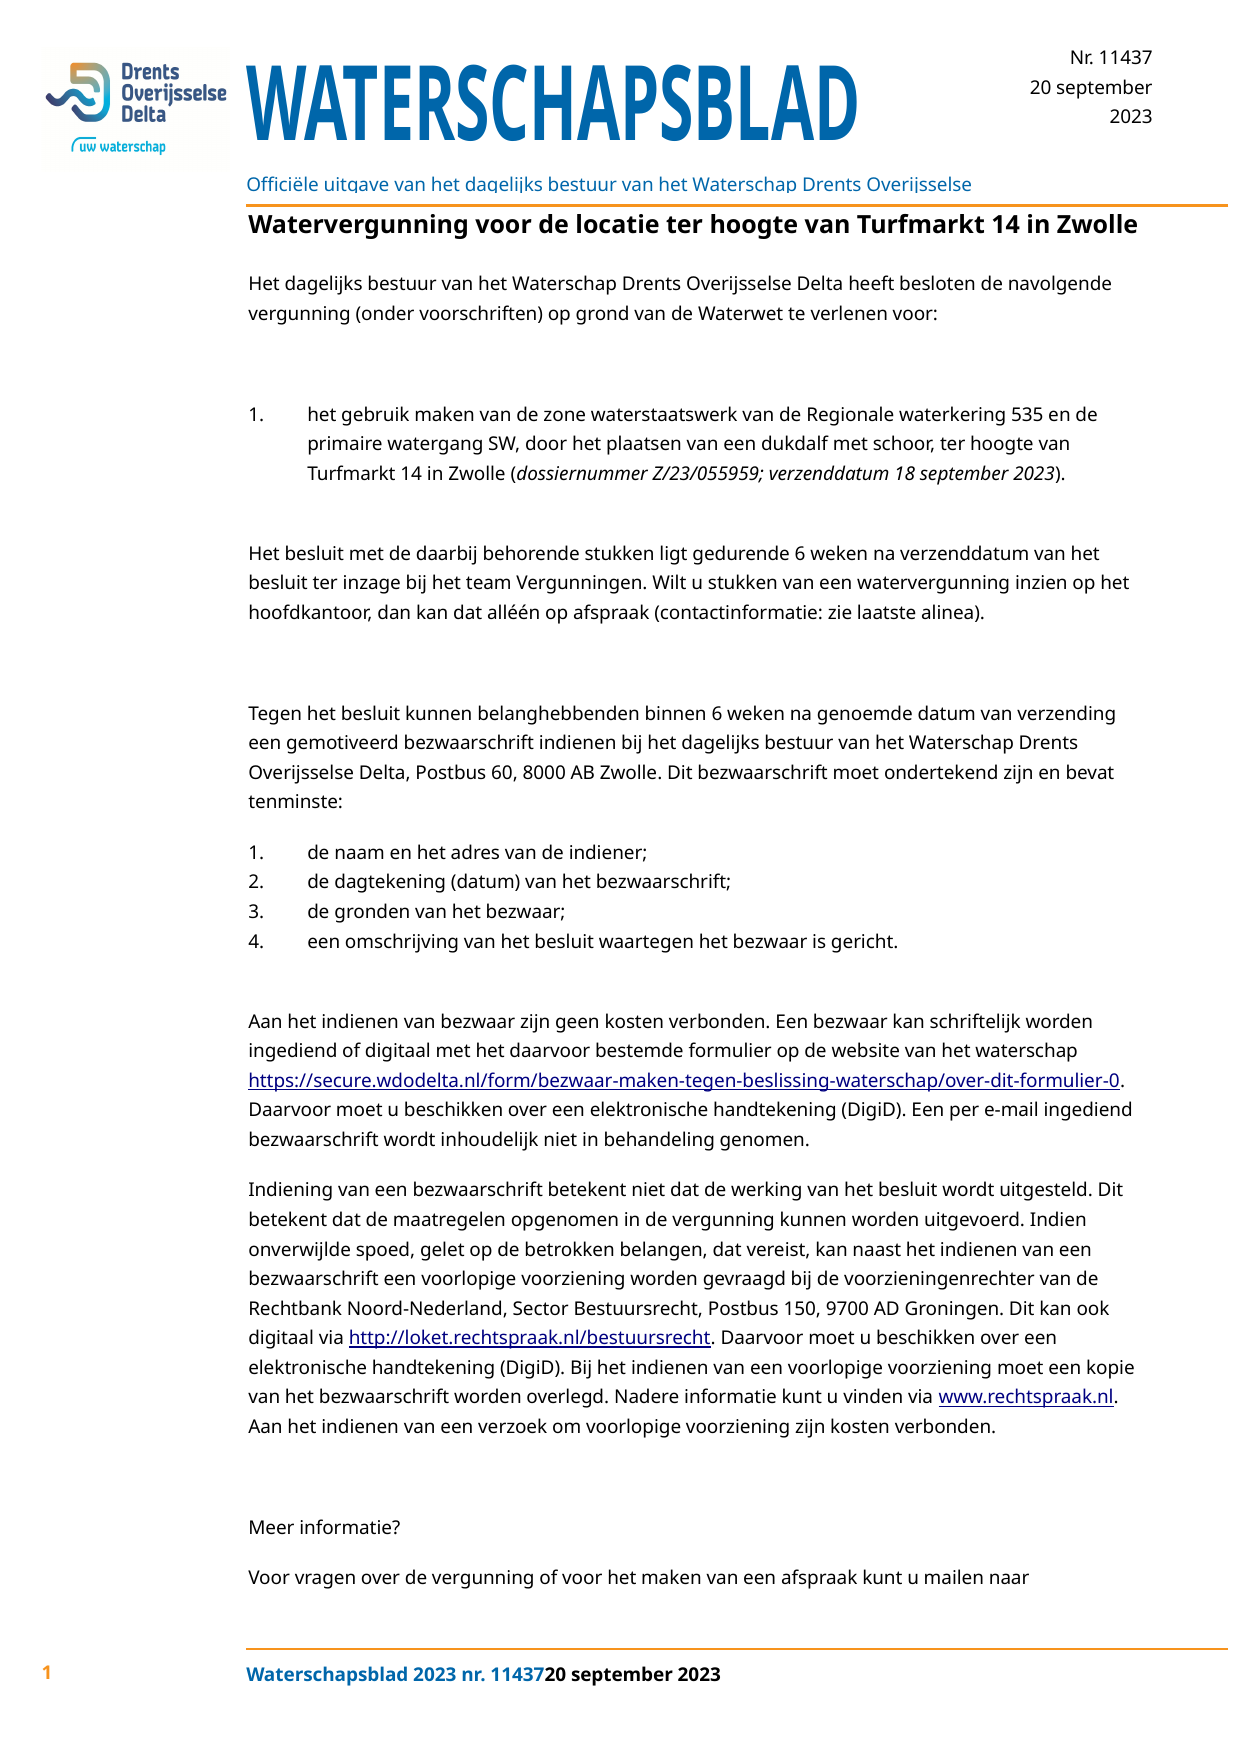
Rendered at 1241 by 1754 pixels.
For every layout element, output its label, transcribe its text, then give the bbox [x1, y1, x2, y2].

text Watervergunning voor de locatie ter hoogte van Turfmarkt 14 in Zwolle [248, 207, 1152, 241]
text Voor vragen over de vergunning of voor het maken van een afspraak kunt u mailen naar [248, 1564, 1152, 1590]
text Het besluit met de daarbij behorende stukken ligt gedurende 6 weken na verzenddatum van het besluit ter inzage bij het team Vergunningen. Wilt u stukken van een watervergunning inzien op het hoofdkantoor, dan kan dat alléén op afspraak (contactinformatie: zie laatste alinea). [248, 540, 1152, 625]
list de dagtekening (datum) van het bezwaarschrift; [248, 869, 1152, 894]
picture [41, 47, 231, 172]
text Indiening van een bezwaarschrift betekent niet dat de werking van het besluit wordt uitgesteld. Dit betekent dat de maatregelen opgenomen in de vergunning kunnen worden uitgevoerd. Indien onverwijlde spoed, gelet op de betrokken belangen, dat vereist, kan naast het indienen van een bezwaarschrift een voorlopige voorziening worden gevraagd bij de voorzieningenrechter van de Rechtbank Noord-Nederland, Sector Bestuursrecht, Postbus 150, 9700 AD Groningen. Dit kan ook digitaal via http://loket.rechtspraak.nl/bestuursrecht. Daarvoor moet u beschikken over een elektronische handtekening (DigiD). Bij het indienen van een voorlopige voorziening moet een kopie van het bezwaarschrift worden overlegd. Nadere informatie kunt u vinden via www.rechtspraak.nl. Aan het indienen van een verzoek om voorlopige voorziening zijn kosten verbonden. [248, 1177, 1152, 1439]
list de naam en het adres van de indiener; [248, 839, 1152, 865]
text Aan het indienen van bezwaar zijn geen kosten verbonden. Een bezwaar kan schriftelijk worden ingediend of digitaal met het daarvoor bestemde formulier op de website van het waterschap https://secure.wdodelta.nl/form/bezwaar-maken-tegen-beslissing-waterschap/over-dit-formulier-0. Daarvoor moet u beschikken over een elektronische handtekening (DigiD). Een per e-mail ingediend bezwaarschrift wordt inhoudelijk niet in behandeling genomen. [248, 1008, 1152, 1152]
text Meer informatie? [248, 1514, 1152, 1540]
text Het dagelijks bestuur van het Waterschap Drents Overijsselse Delta heeft besloten de navolgende vergunning (onder voorschriften) op grond van de Waterwet te verlenen voor: [248, 270, 1152, 326]
list een omschrijving van het besluit waartegen het bezwaar is gericht. [248, 928, 1152, 953]
list de gronden van het bezwaar; [248, 898, 1152, 924]
text Tegen het besluit kunnen belanghebbenden binnen 6 weken na genoemde datum van verzending een gemotiveerd bezwaarschrift indienen bij het dagelijks bestuur van het Waterschap Drents Overijsselse Delta, Postbus 60, 8000 AB Zwolle. Dit bezwaarschrift moet ondertekend zijn en bevat tenminste: [248, 700, 1152, 814]
list het gebruik maken van de zone waterstaatswerk van de Regionale waterkering 535 en de primaire watergang SW, door het plaatsen van een dukdalf met schoor, ter hoogte van Turfmarkt 14 in Zwolle (dossiernummer Z/23/055959; verzenddatum 18 september 2023). [248, 401, 1152, 486]
